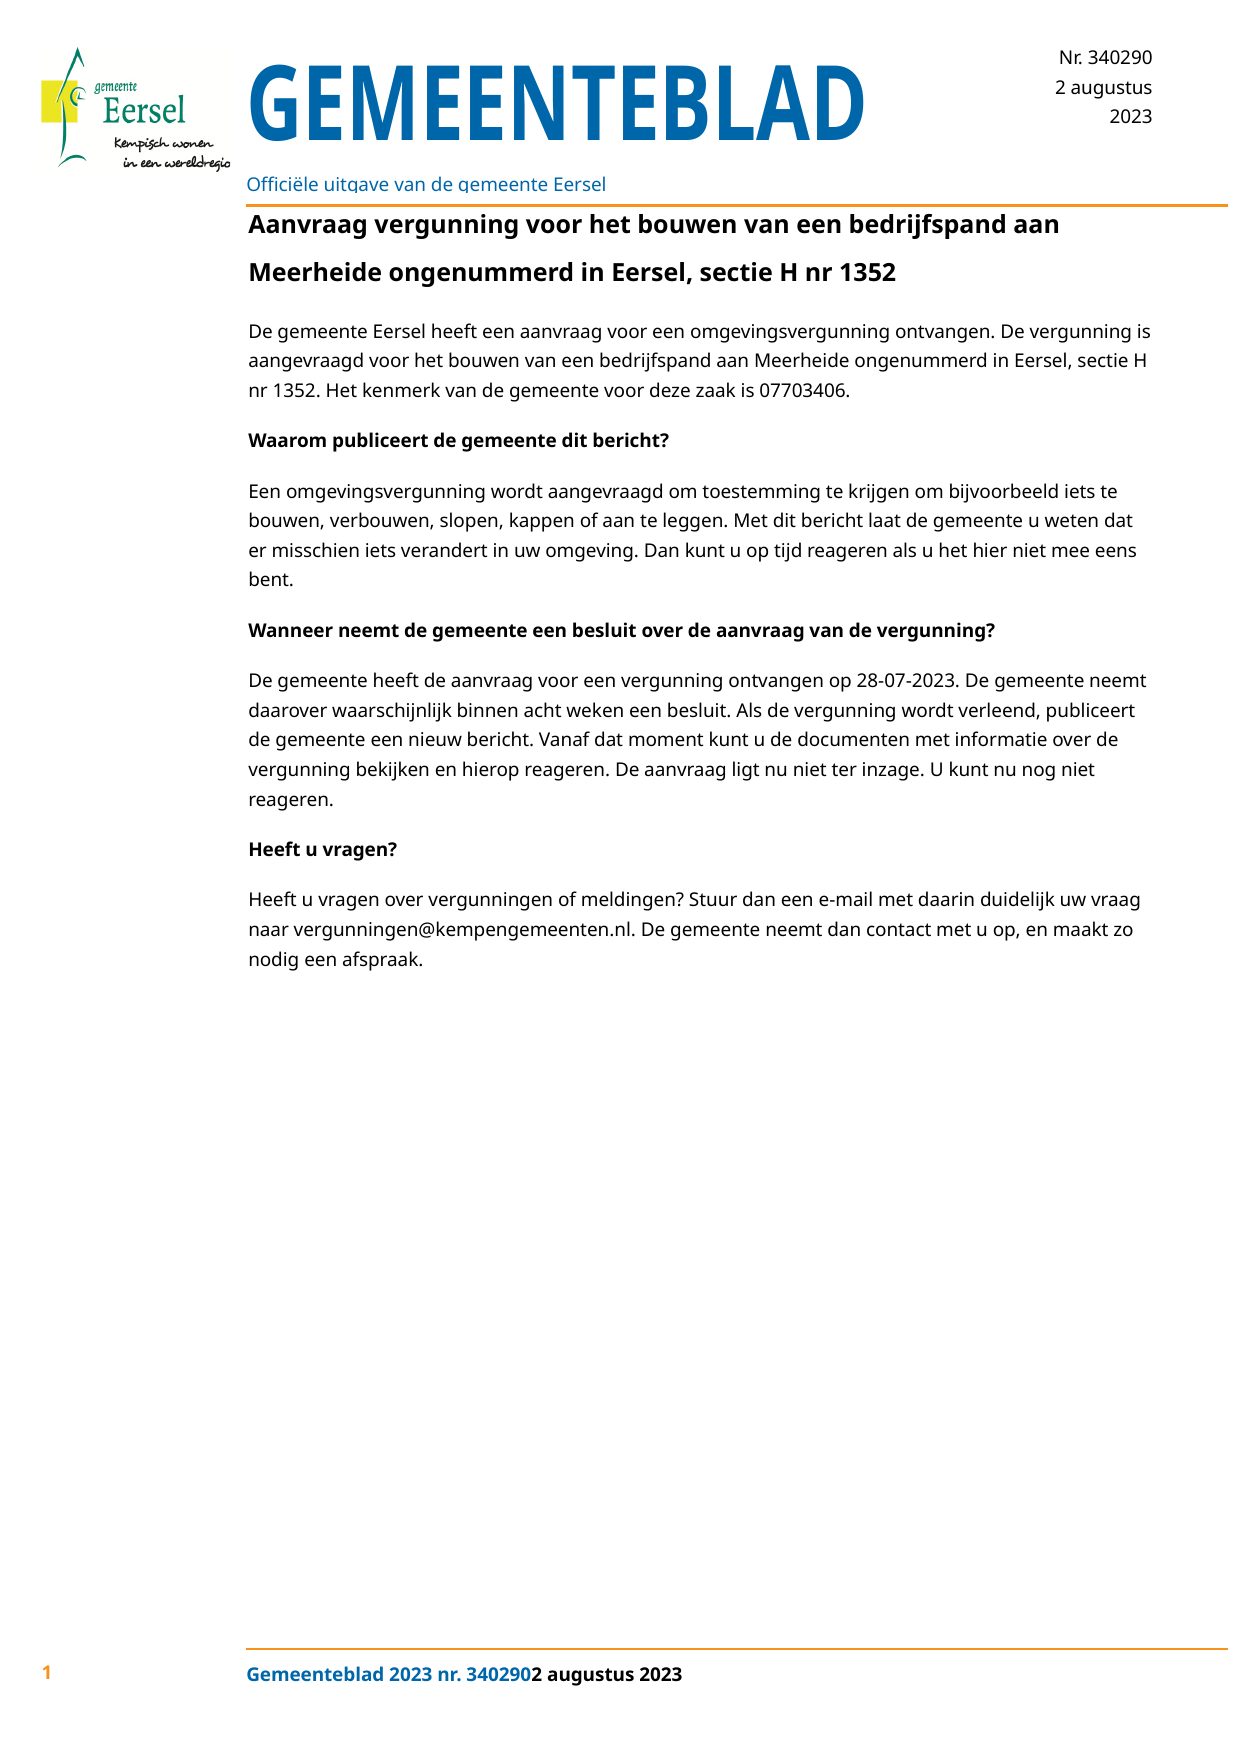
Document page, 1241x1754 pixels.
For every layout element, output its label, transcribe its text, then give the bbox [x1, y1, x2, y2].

text Aanvraag vergunning voor het bouwen van een bedrijfspand aan Meerheide ongenummerd in Eersel, sectie H nr 1352 [248, 207, 1152, 288]
text De gemeente heeft de aanvraag voor een vergunning ontvangen op 28-07-2023. De gemeente neemt daarover waarschijnlijk binnen acht weken een besluit. Als de vergunning wordt verleend, publiceert de gemeente een nieuw bericht. Vanaf dat moment kunt u de documenten met informatie over de vergunning bekijken en hierop reageren. De aanvraag ligt nu niet ter inzage. U kunt nu nog niet reageren. [248, 667, 1152, 812]
text De gemeente Eersel heeft een aanvraag voor een omgevingsvergunning ontvangen. De vergunning is aangevraagd voor het bouwen van een bedrijfspand aan Meerheide ongenummerd in Eersel, sectie H nr 1352. Het kenmerk van de gemeente voor deze zaak is 07703406. [248, 318, 1152, 403]
text Wanneer neemt de gemeente een besluit over de aanvraag van de vergunning? [248, 617, 1152, 643]
text Heeft u vragen over vergunningen of meldingen? Stuur dan een e-mail met daarin duidelijk uw vraag naar vergunningen@kempengemeenten.nl. De gemeente neemt dan contact met u op, en maakt zo nodig een afspraak. [248, 887, 1152, 972]
text Heeft u vragen? [248, 836, 1152, 862]
text Waarom publiceert de gemeente dit bericht? [248, 427, 1152, 453]
picture [41, 47, 231, 172]
text Een omgevingsvergunning wordt aangevraagd om toestemming te krijgen om bijvoorbeeld iets te bouwen, verbouwen, slopen, kappen of aan te leggen. Met dit bericht laat de gemeente u weten dat er misschien iets verandert in uw omgeving. Dan kunt u op tijd reageren als u het hier niet mee eens bent. [248, 478, 1152, 592]
